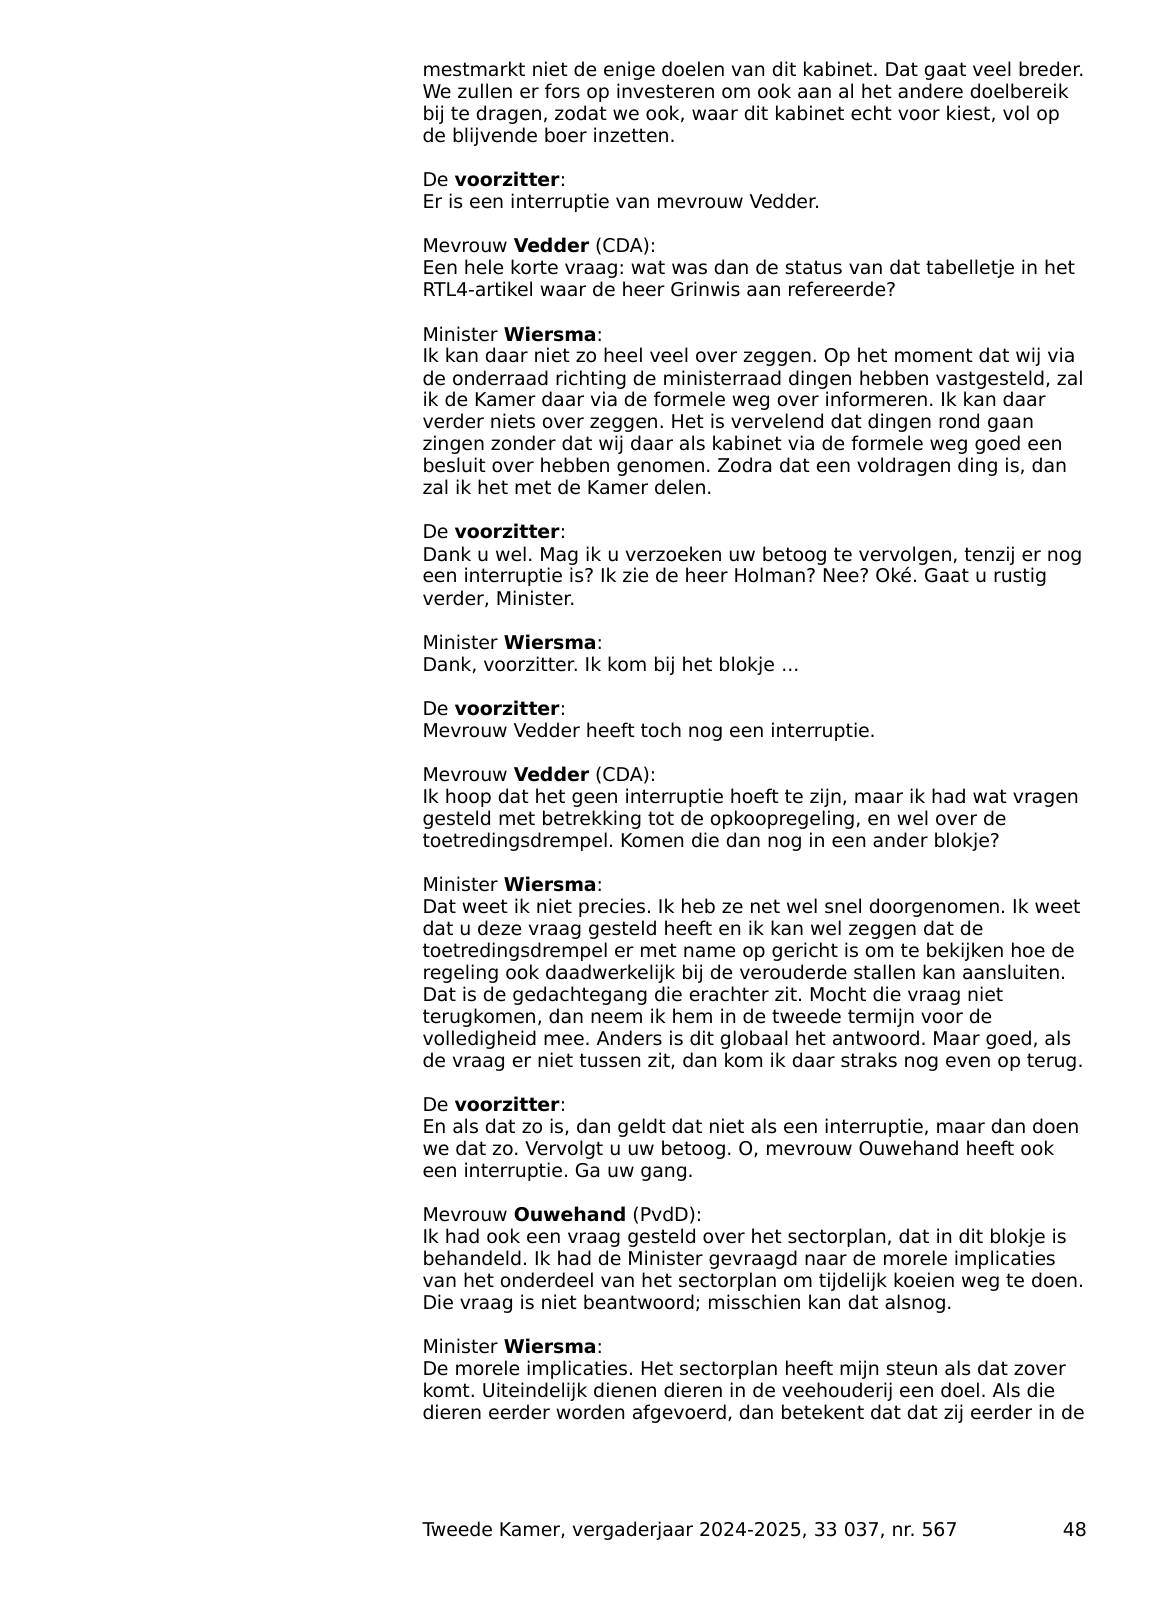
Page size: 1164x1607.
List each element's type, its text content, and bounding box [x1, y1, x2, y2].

text De morele implicaties. Het sectorplan heeft mijn steun als dat zover komt. Uiteindelijk dienen dieren in de veehouderij een doel. Als die dieren eerder worden afgevoerd, dan betekent dat dat zij eerder in de [422, 1358, 1087, 1424]
text Minister Wiersma: [422, 1336, 1087, 1358]
text Er is een interruptie van mevrouw Vedder. [422, 191, 1087, 213]
text Minister Wiersma: [422, 632, 1087, 653]
text Ik kan daar niet zo heel veel over zeggen. Op het moment dat wij via de onderraad richting de ministerraad dingen hebben vastgesteld, zal ik de Kamer daar via de formele weg over informeren. Ik kan daar verder niets over zeggen. Het is vervelend dat dingen rond gaan zingen zonder dat wij daar als kabinet via de formele weg goed een besluit over hebben genomen. Zodra dat een voldragen ding is, dan zal ik het met de Kamer delen. [422, 345, 1087, 499]
text Een hele korte vraag: wat was dan de status van dat tabelletje in het RTL4-artikel waar de heer Grinwis aan refereerde? [422, 257, 1087, 301]
text Dat weet ik niet precies. Ik heb ze net wel snel doorgenomen. Ik weet dat u deze vraag gesteld heeft en ik kan wel zeggen dat de toetredingsdrempel er met name op gericht is om te bekijken hoe de regeling ook daadwerkelijk bij de verouderde stallen kan aansluiten. Dat is de gedachtegang die erachter zit. Mocht die vraag niet terugkomen, dan neem ik hem in de tweede termijn voor de volledigheid mee. Anders is dit globaal het antwoord. Maar goed, als de vraag er niet tussen zit, dan kom ik daar straks nog even op terug. [422, 896, 1087, 1072]
text Mevrouw Vedder (CDA): [422, 235, 1087, 257]
text Minister Wiersma: [422, 323, 1087, 345]
text Mevrouw Ouwehand (PvdD): [422, 1204, 1087, 1226]
text De voorzitter: [422, 521, 1087, 543]
text Mevrouw Vedder heeft toch nog een interruptie. [422, 720, 1087, 742]
text Ik hoop dat het geen interruptie hoeft te zijn, maar ik had wat vragen gesteld met betrekking tot de opkoopregeling, en wel over de toetredingsdrempel. Komen die dan nog in een ander blokje? [422, 786, 1087, 852]
text Dank u wel. Mag ik u verzoeken uw betoog te vervolgen, tenzij er nog een interruptie is? Ik zie de heer Holman? Nee? Oké. Gaat u rustig verder, Minister. [422, 543, 1087, 609]
text mestmarkt niet de enige doelen van dit kabinet. Dat gaat veel breder. We zullen er fors op investeren om ook aan al het andere doelbereik bij te dragen, zodat we ook, waar dit kabinet echt voor kiest, vol op de blijvende boer inzetten. [422, 59, 1087, 147]
text Dank, voorzitter. Ik kom bij het blokje ... [422, 653, 1087, 676]
text De voorzitter: [422, 698, 1087, 720]
text De voorzitter: [422, 1094, 1087, 1116]
text De voorzitter: [422, 169, 1087, 191]
text Mevrouw Vedder (CDA): [422, 764, 1087, 786]
text Ik had ook een vraag gesteld over het sectorplan, dat in dit blokje is behandeld. Ik had de Minister gevraagd naar de morele implicaties van het onderdeel van het sectorplan om tijdelijk koeien weg te doen. Die vraag is niet beantwoord; misschien kan dat alsnog. [422, 1226, 1087, 1314]
text En als dat zo is, dan geldt dat niet als een interruptie, maar dan doen we dat zo. Vervolgt u uw betoog. O, mevrouw Ouwehand heeft ook een interruptie. Ga uw gang. [422, 1116, 1087, 1182]
text Minister Wiersma: [422, 874, 1087, 896]
